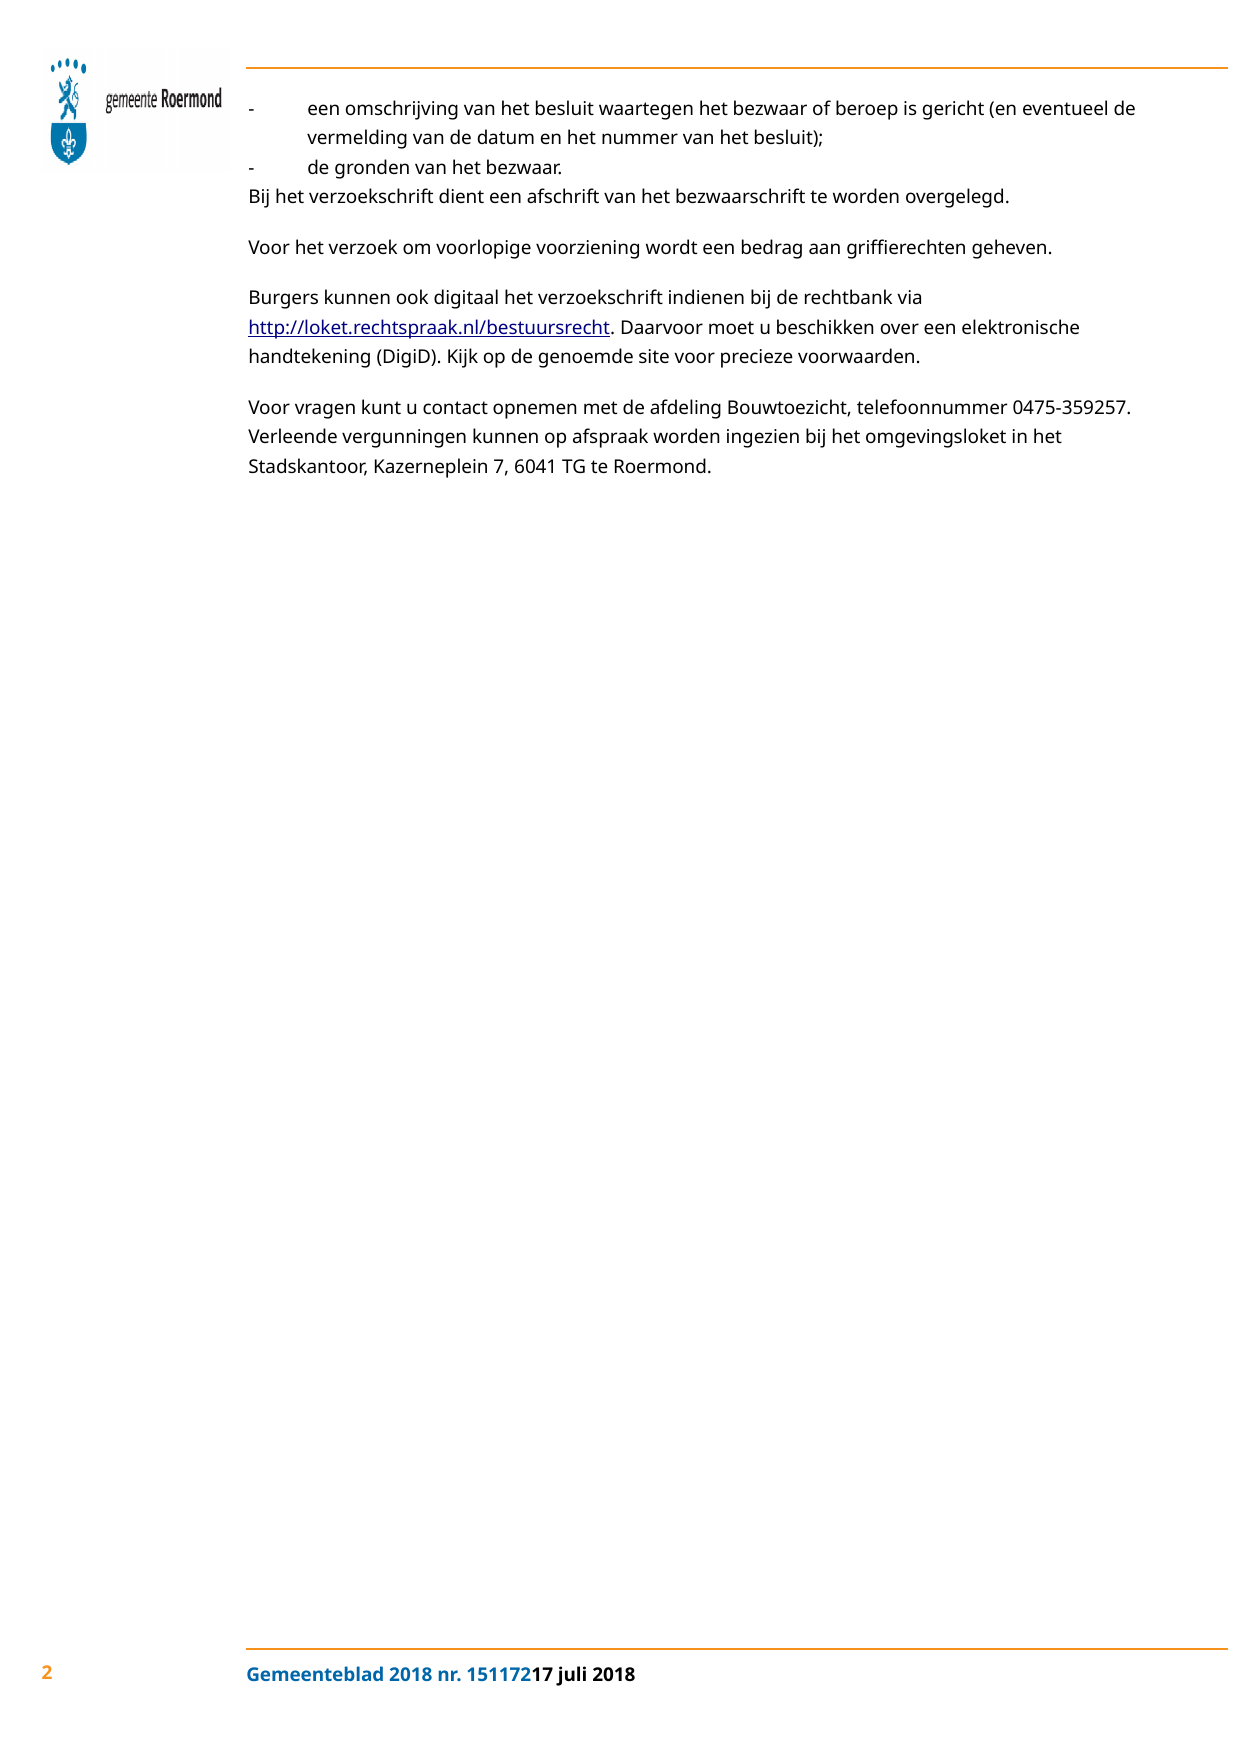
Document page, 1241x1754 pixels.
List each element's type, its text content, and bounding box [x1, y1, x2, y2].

text Voor vragen kunt u contact opnemen met de afdeling Bouwtoezicht, telefoonnummer 0475-359257. Verleende vergunningen kunnen op afspraak worden ingezien bij het omgevingsloket in het Stadskantoor, Kazerneplein 7, 6041 TG te Roermond. [248, 394, 1152, 479]
list een omschrijving van het besluit waartegen het bezwaar of beroep is gericht (en eventueel de vermelding van de datum en het nummer van het besluit); [248, 95, 1152, 150]
picture [41, 47, 231, 172]
list de gronden van het bezwaar. [248, 154, 1152, 180]
text Voor het verzoek om voorlopige voorziening wordt een bedrag aan griffierechten geheven. [248, 234, 1152, 260]
text Burgers kunnen ook digitaal het verzoekschrift indienen bij de rechtbank via http://loket.rechtspraak.nl/bestuursrecht. Daarvoor moet u beschikken over een elektronische handtekening (DigiD). Kijk op de genoemde site voor precieze voorwaarden. [248, 284, 1152, 369]
text Bij het verzoekschrift dient een afschrift van het bezwaarschrift te worden overgelegd. [248, 183, 1152, 209]
